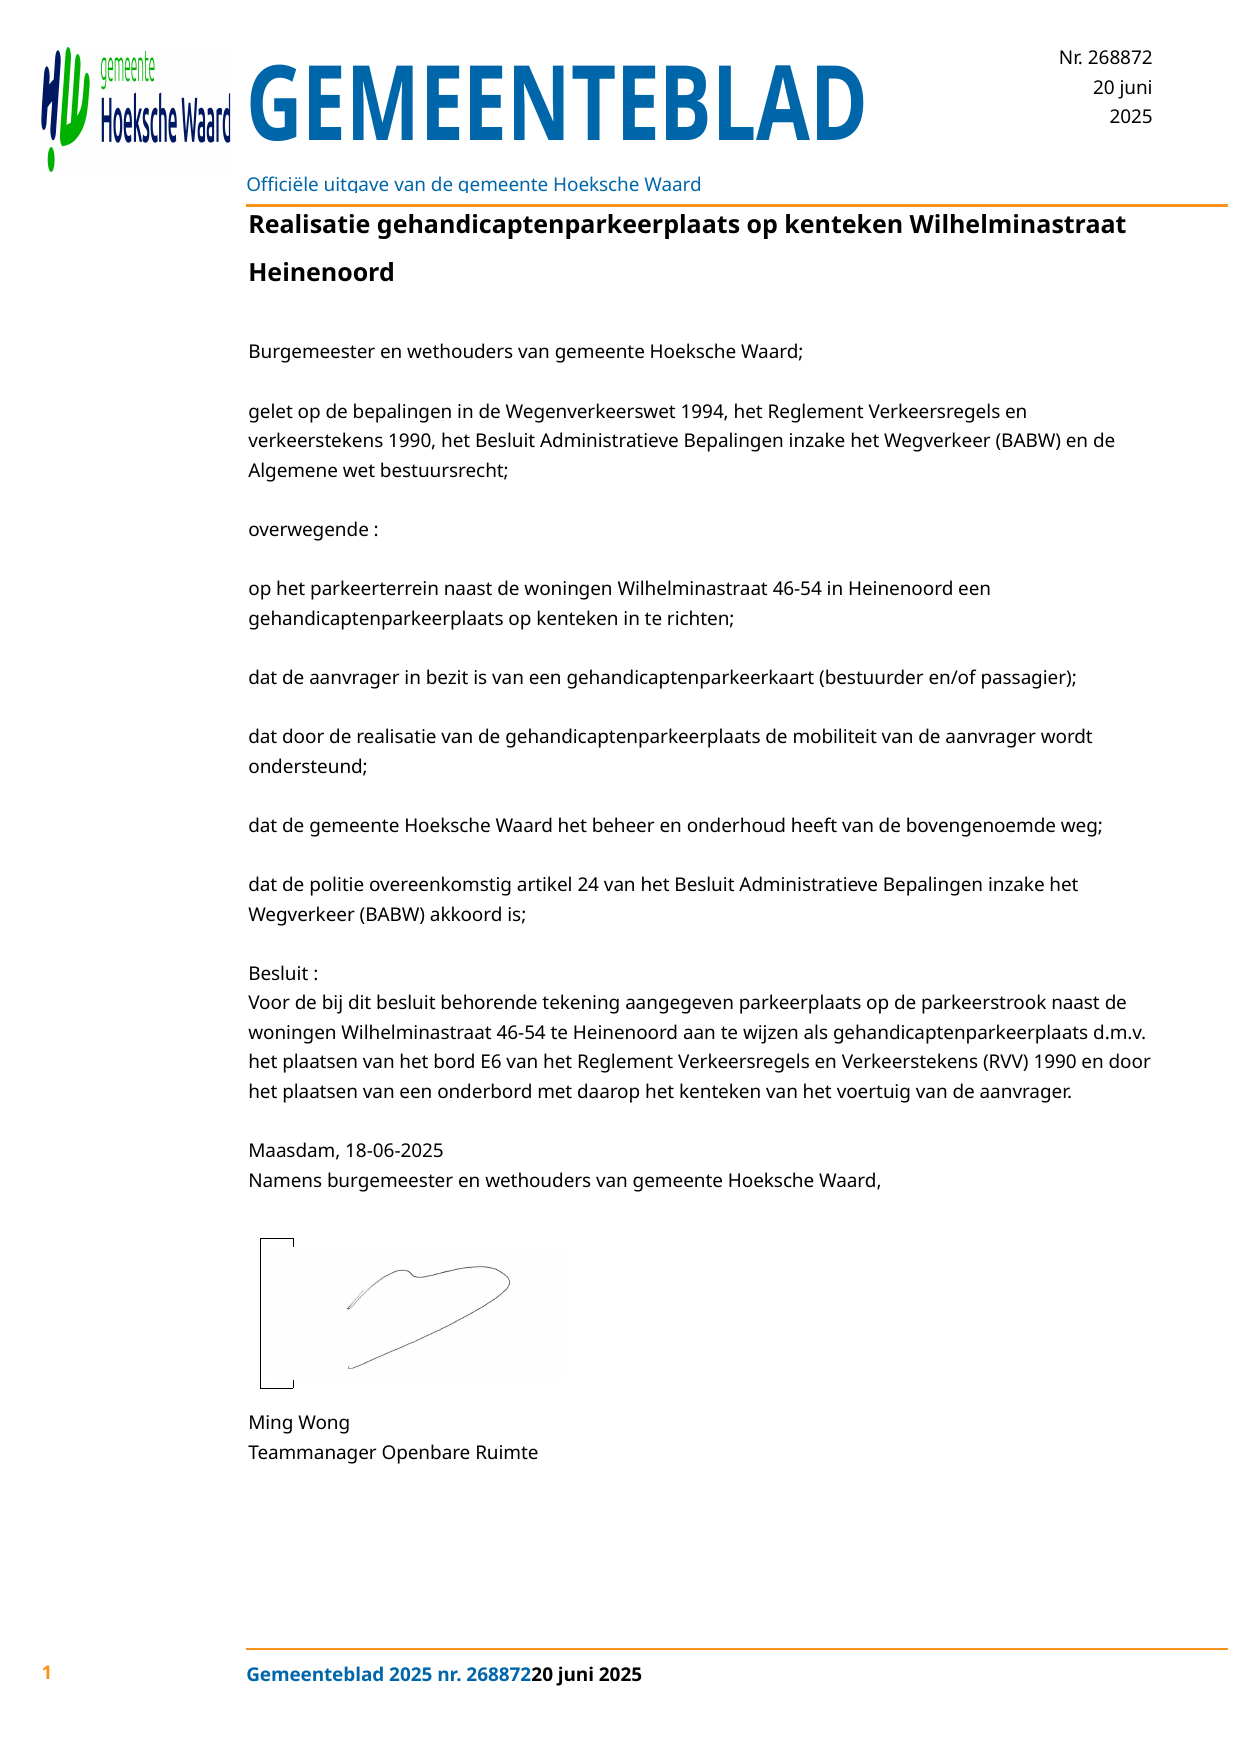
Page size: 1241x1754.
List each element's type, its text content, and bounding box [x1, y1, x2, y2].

text Namens burgemeester en wethouders van gemeente Hoeksche Waard, [248, 1167, 1152, 1193]
text dat de politie overeenkomstig artikel 24 van het Besluit Administratieve Bepalingen inzake het Wegverkeer (BABW) akkoord is; [248, 871, 1152, 926]
text op het parkeerterrein naast de woningen Wilhelminastraat 46-54 in Heinenoord een gehandicaptenparkeerplaats op kenteken in te richten; [248, 575, 1152, 631]
text dat door de realisatie van de gehandicaptenparkeerplaats de mobiliteit van de aanvrager wordt ondersteund; [248, 723, 1152, 778]
text Realisatie gehandicaptenparkeerplaats op kenteken Wilhelminastraat Heinenoord [248, 207, 1152, 288]
text dat de gemeente Hoeksche Waard het beheer en onderhoud heeft van de bovengenoemde weg; [248, 812, 1152, 838]
text Maasdam, 18-06-2025 [248, 1137, 1152, 1163]
text Besluit : [248, 960, 1152, 986]
picture [268, 1247, 565, 1380]
text Voor de bij dit besluit behorende tekening aangegeven parkeerplaats op de parkeerstrook naast de woningen Wilhelminastraat 46-54 te Heinenoord aan te wijzen als gehandicaptenparkeerplaats d.m.v. het plaatsen van het bord E6 van het Reglement Verkeersregels en Verkeerstekens (RVV) 1990 en door het plaatsen van een onderbord met daarop het kenteken van het voertuig van de aanvrager. [248, 989, 1152, 1104]
text Teammanager Openbare Ruimte [248, 1439, 1152, 1465]
text overwegende : [248, 516, 1152, 542]
text gelet op de bepalingen in de Wegenverkeerswet 1994, het Reglement Verkeersregels en verkeerstekens 1990, het Besluit Administratieve Bepalingen inzake het Wegverkeer (BABW) en de Algemene wet bestuursrecht; [248, 398, 1152, 483]
picture [41, 47, 231, 172]
text dat de aanvrager in bezit is van een gehandicaptenparkeerkaart (bestuurder en/of passagier); [248, 664, 1152, 690]
text Ming Wong [248, 1409, 1152, 1435]
text Burgemeester en wethouders van gemeente Hoeksche Waard; [248, 339, 1152, 364]
